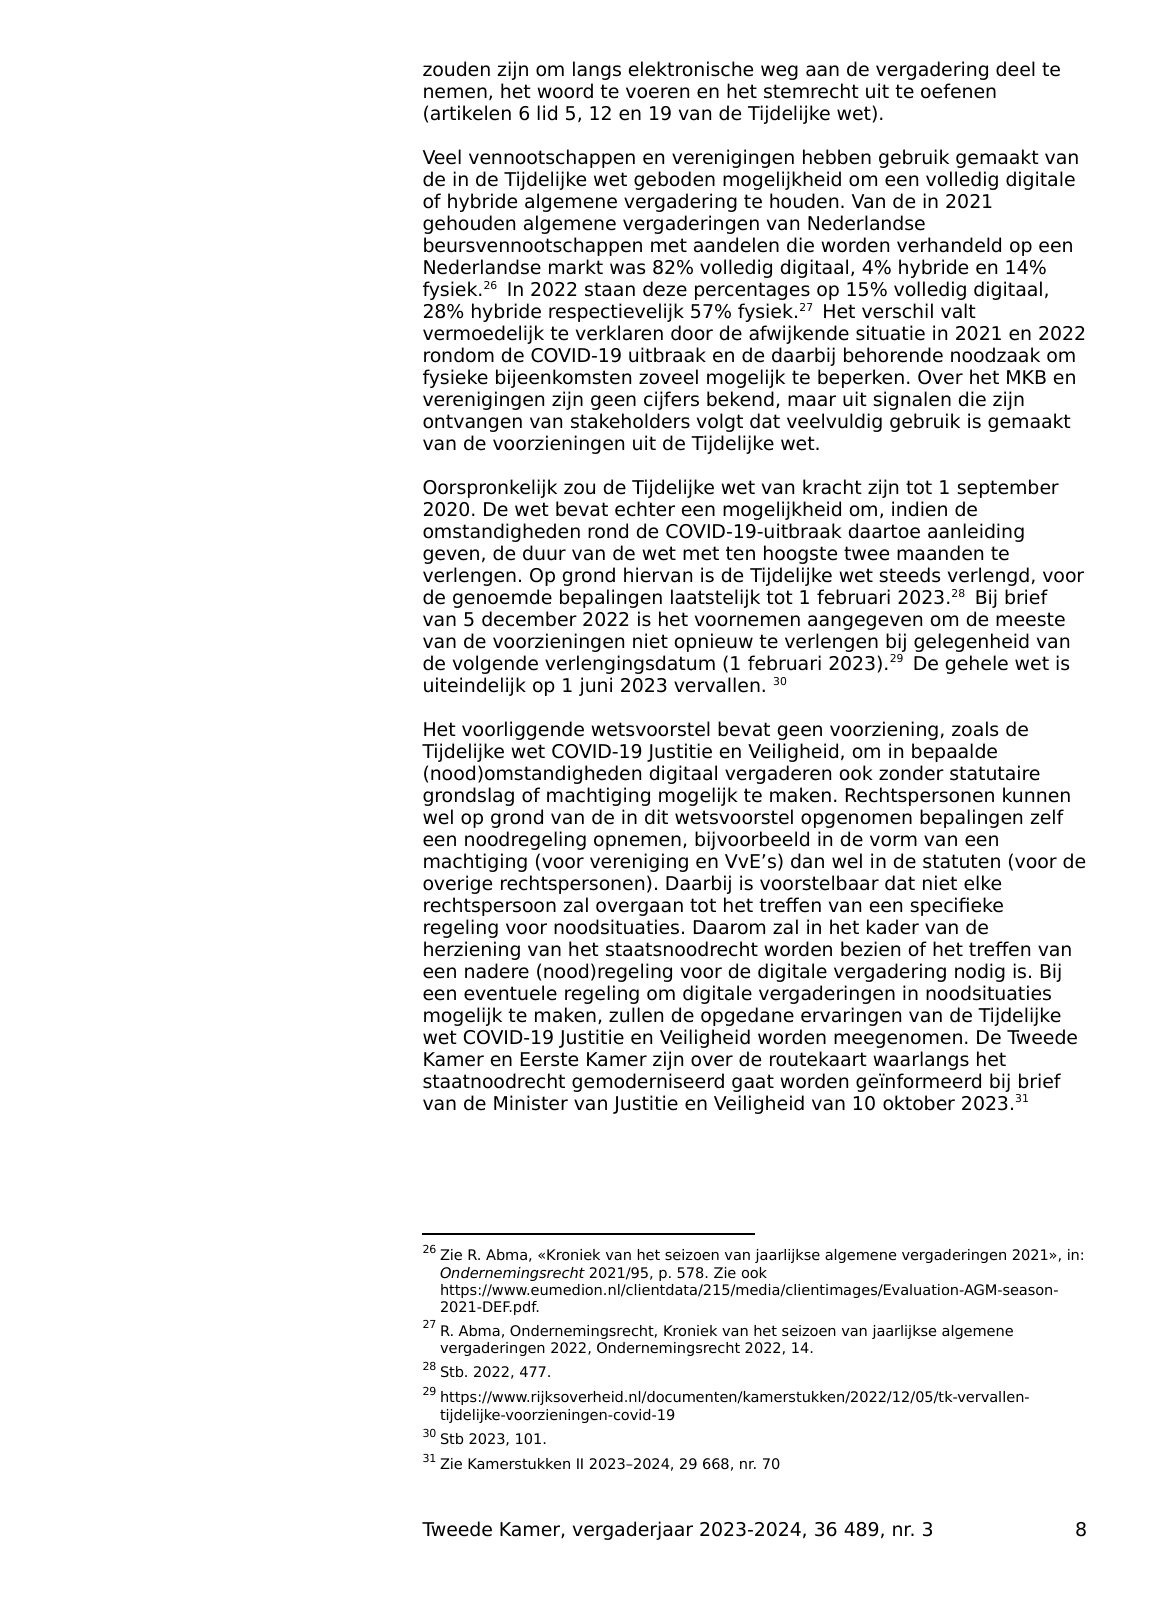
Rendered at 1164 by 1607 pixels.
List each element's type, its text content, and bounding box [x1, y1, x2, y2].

text Veel vennootschappen en verenigingen hebben gebruik gemaakt van de in de Tijdelijke wet geboden mogelijkheid om een volledig digitale of hybride algemene vergadering te houden. Van de in 2021 gehouden algemene vergaderingen van Nederlandse beursvennootschappen met aandelen die worden verhandeld op een Nederlandse markt was 82% volledig digitaal, 4% hybride en 14% fysiek. In 2022 staan deze percentages op 15% volledig digitaal, 28% hybride respectievelijk 57% fysiek. Het verschil valt vermoedelijk te verklaren door de afwijkende situatie in 2021 en 2022 rondom de COVID-19 uitbraak en de daarbij behorende noodzaak om fysieke bijeenkomsten zoveel mogelijk te beperken. Over het MKB en verenigingen zijn geen cijfers bekend, maar uit signalen die zijn ontvangen van stakeholders volgt dat veelvuldig gebruik is gemaakt van de voorzieningen uit de Tijdelijke wet. [422, 147, 1087, 455]
text Het voorliggende wetsvoorstel bevat geen voorziening, zoals de Tijdelijke wet COVID-19 Justitie en Veiligheid, om in bepaalde (nood)omstandigheden digitaal vergaderen ook zonder statutaire grondslag of machtiging mogelijk te maken. Rechtspersonen kunnen wel op grond van de in dit wetsvoorstel opgenomen bepalingen zelf een noodregeling opnemen, bijvoorbeeld in de vorm van een machtiging (voor vereniging en VvE’s) dan wel in de statuten (voor de overige rechtspersonen). Daarbij is voorstelbaar dat niet elke rechtspersoon zal overgaan tot het treffen van een specifieke regeling voor noodsituaties. Daarom zal in het kader van de herziening van het staatsnoodrecht worden bezien of het treffen van een nadere (nood)regeling voor de digitale vergadering nodig is. Bij een eventuele regeling om digitale vergaderingen in noodsituaties mogelijk te maken, zullen de opgedane ervaringen van de Tijdelijke wet COVID-19 Justitie en Veiligheid worden meegenomen. De Tweede Kamer en Eerste Kamer zijn over de routekaart waarlangs het staatnoodrecht gemoderniseerd gaat worden geïnformeerd bij brief van de Minister van Justitie en Veiligheid van 10 oktober 2023. [422, 719, 1087, 1115]
text Oorspronkelijk zou de Tijdelijke wet van kracht zijn tot 1 september 2020. De wet bevat echter een mogelijkheid om, indien de omstandigheden rond de COVID-19-uitbraak daartoe aanleiding geven, de duur van de wet met ten hoogste twee maanden te verlengen. Op grond hiervan is de Tijdelijke wet steeds verlengd, voor de genoemde bepalingen laatstelijk tot 1 februari 2023. Bij brief van 5 december 2022 is het voornemen aangegeven om de meeste van de voorzieningen niet opnieuw te verlengen bij gelegenheid van de volgende verlengingsdatum (1 februari 2023). De gehele wet is uiteindelijk op 1 juni 2023 vervallen. [422, 477, 1087, 697]
text Zie Kamerstukken II 2023–2024, 29 668, nr. 70 [422, 1452, 1087, 1474]
text Stb 2023, 101. [422, 1427, 1087, 1449]
text R. Abma, Ondernemingsrecht, Kroniek van het seizoen van jaarlijkse algemene vergaderingen 2022, Ondernemingsrecht 2022, 14. [422, 1318, 1087, 1357]
text https://www.rijksoverheid.nl/documenten/kamerstukken/2022/12/05/tk-vervallen-tijdelijke-voorzieningen-covid-19 [422, 1385, 1087, 1424]
text zouden zijn om langs elektronische weg aan de vergadering deel te nemen, het woord te voeren en het stemrecht uit te oefenen (artikelen 6 lid 5, 12 en 19 van de Tijdelijke wet). [422, 59, 1087, 125]
text Zie R. Abma, «Kroniek van het seizoen van jaarlijkse algemene vergaderingen 2021», in: Ondernemingsrecht 2021/95, p. 578. Zie ook https://www.eumedion.nl/clientdata/215/media/clientimages/Evaluation-AGM-season-2021-DEF.pdf. [422, 1243, 1087, 1316]
text Stb. 2022, 477. [422, 1360, 1087, 1382]
